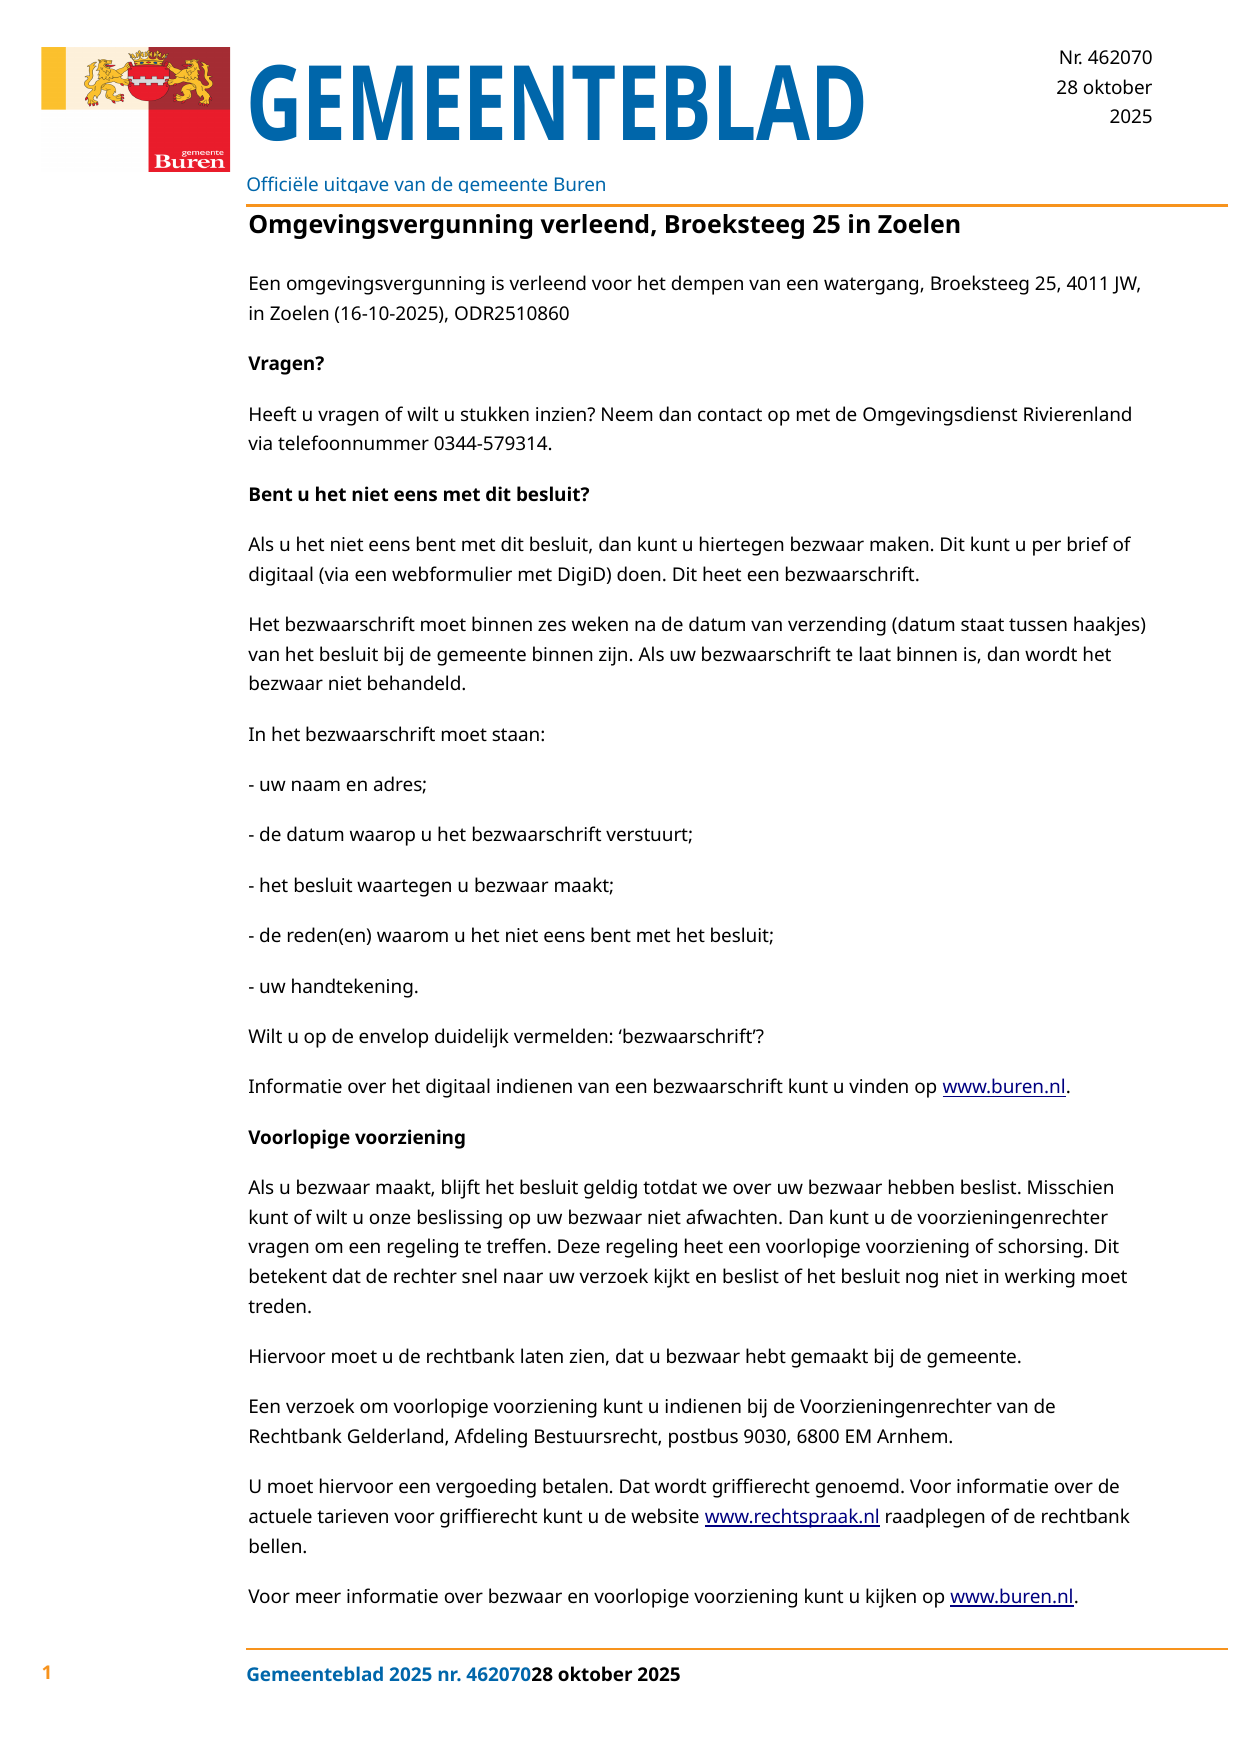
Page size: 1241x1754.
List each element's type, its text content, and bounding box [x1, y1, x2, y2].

text - uw handtekening. [248, 973, 1152, 998]
text - uw naam en adres; [248, 771, 1152, 797]
text Een verzoek om voorlopige voorziening kunt u indienen bij de Voorzieningenrechter van de Rechtbank Gelderland, Afdeling Bestuursrecht, postbus 9030, 6800 EM Arnhem. [248, 1394, 1152, 1449]
text - de reden(en) waarom u het niet eens bent met het besluit; [248, 922, 1152, 948]
picture [41, 47, 231, 172]
text Het bezwaarschrift moet binnen zes weken na de datum van verzending (datum staat tussen haakjes) van het besluit bij de gemeente binnen zijn. Als uw bezwaarschrift te laat binnen is, dan wordt het bezwaar niet behandeld. [248, 611, 1152, 696]
text Omgevingsvergunning verleend, Broeksteeg 25 in Zoelen [248, 207, 1152, 241]
text Een omgevingsvergunning is verleend voor het dempen van een watergang, Broeksteeg 25, 4011 JW, in Zoelen (16-10-2025), ODR2510860 [248, 270, 1152, 326]
text Vragen? [248, 350, 1152, 376]
text Heeft u vragen of wilt u stukken inzien? Neem dan contact op met de Omgevingsdienst Rivierenland via telefoonnummer 0344-579314. [248, 401, 1152, 456]
text Als u bezwaar maakt, blijft het besluit geldig totdat we over uw bezwaar hebben beslist. Misschien kunt of wilt u onze beslissing op uw bezwaar niet afwachten. Dan kunt u de voorzieningenrechter vragen om een regeling te treffen. Deze regeling heet een voorlopige voorziening of schorsing. Dit betekent dat de rechter snel naar uw verzoek kijkt en beslist of het besluit nog niet in werking moet treden. [248, 1174, 1152, 1318]
text - de datum waarop u het bezwaarschrift verstuurt; [248, 822, 1152, 847]
text Informatie over het digitaal indienen van een bezwaarschrift kunt u vinden op www.buren.nl. [248, 1074, 1152, 1099]
text In het bezwaarschrift moet staan: [248, 721, 1152, 746]
text Wilt u op de envelop duidelijk vermelden: ‘bezwaarschrift’? [248, 1023, 1152, 1049]
text Bent u het niet eens met dit besluit? [248, 481, 1152, 506]
text - het besluit waartegen u bezwaar maakt; [248, 872, 1152, 898]
text Hiervoor moet u de rechtbank laten zien, dat u bezwaar hebt gemaakt bij de gemeente. [248, 1343, 1152, 1369]
text U moet hiervoor een vergoeding betalen. Dat wordt griffierecht genoemd. Voor informatie over de actuele tarieven voor griffierecht kunt u de website www.rechtspraak.nl raadplegen of de rechtbank bellen. [248, 1474, 1152, 1558]
text Voor meer informatie over bezwaar en voorlopige voorziening kunt u kijken op www.buren.nl. [248, 1583, 1152, 1609]
text Voorlopige voorziening [248, 1124, 1152, 1150]
text Als u het niet eens bent met dit besluit, dan kunt u hiertegen bezwaar maken. Dit kunt u per brief of digitaal (via een webformulier met DigiD) doen. Dit heet een bezwaarschrift. [248, 531, 1152, 586]
